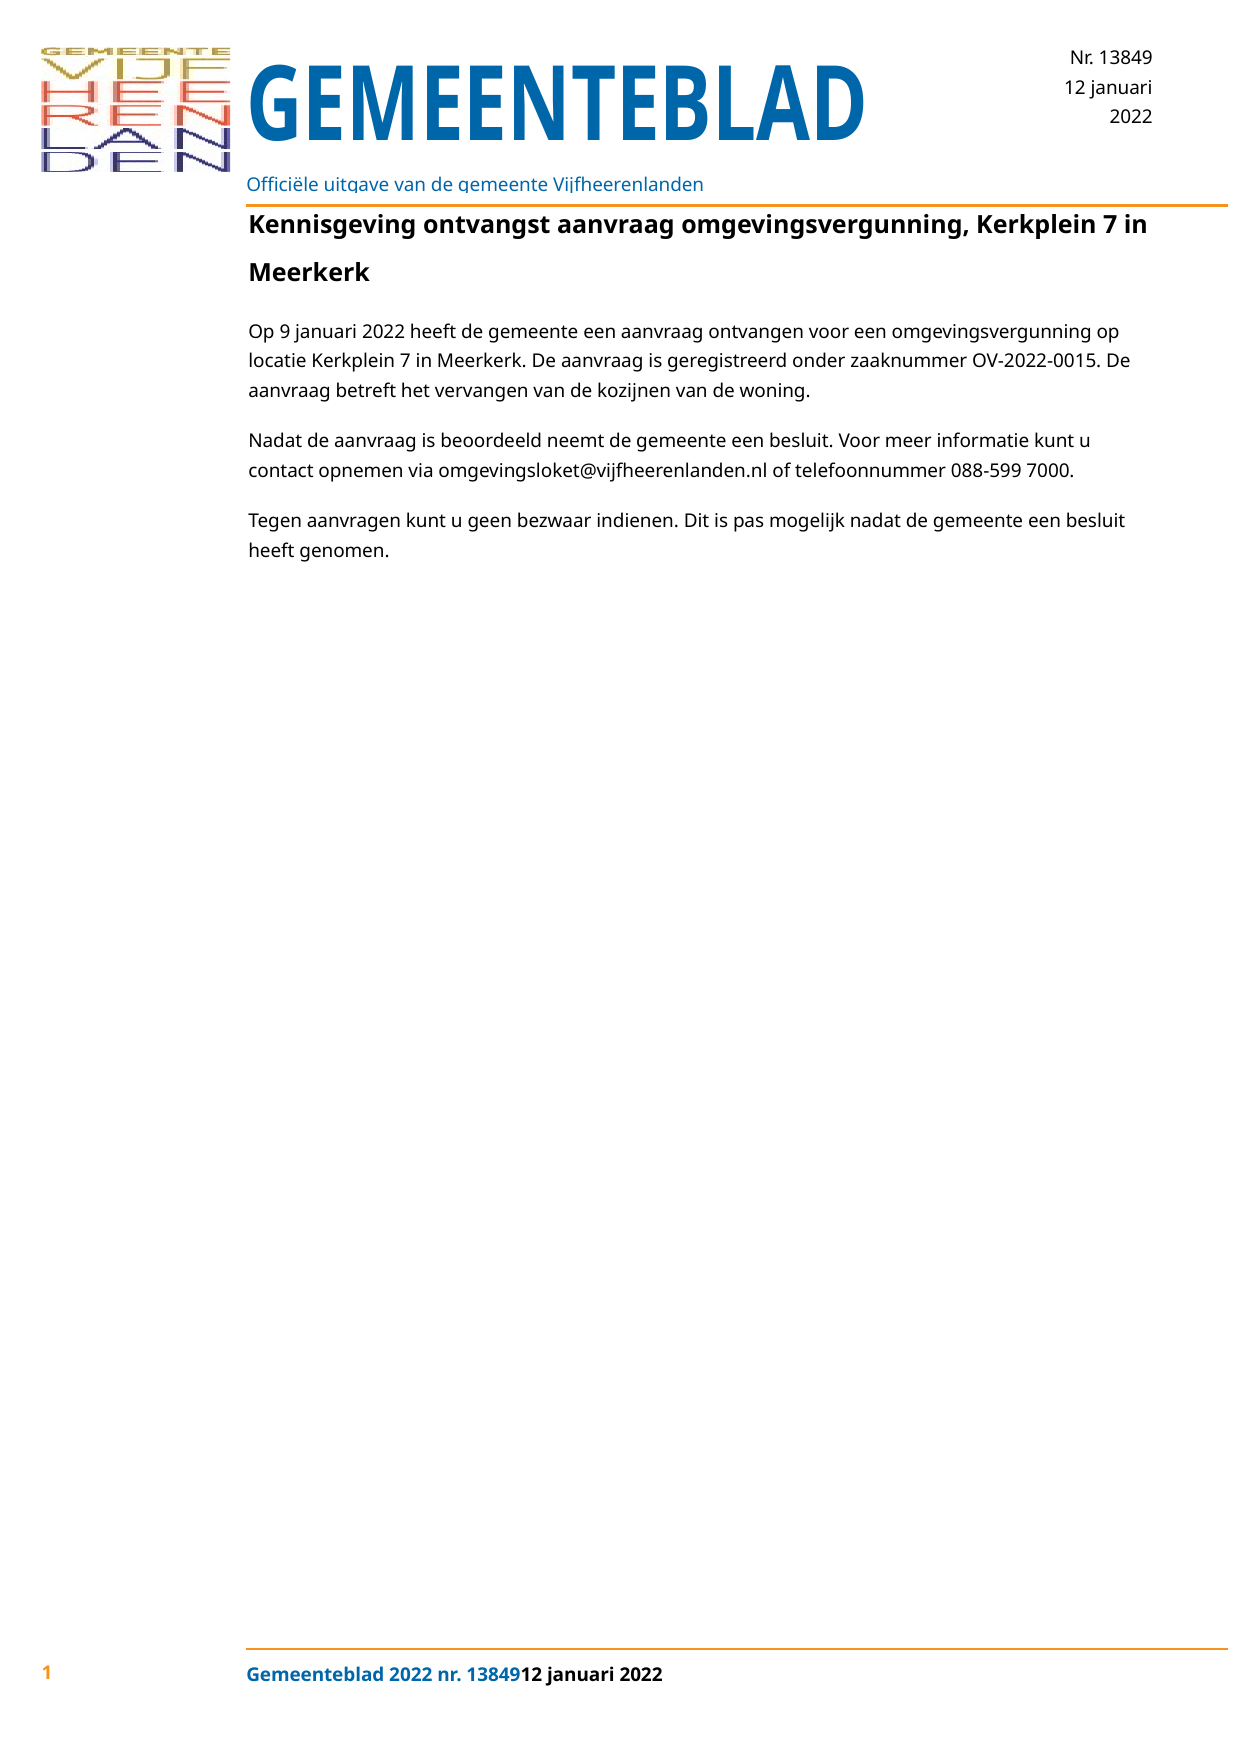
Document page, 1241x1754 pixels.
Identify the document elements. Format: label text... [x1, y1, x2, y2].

text Op 9 januari 2022 heeft de gemeente een aanvraag ontvangen voor een omgevingsvergunning op locatie Kerkplein 7 in Meerkerk. De aanvraag is geregistreerd onder zaaknummer OV-2022-0015. De aanvraag betreft het vervangen van de kozijnen van de woning. [248, 318, 1152, 403]
text Kennisgeving ontvangst aanvraag omgevingsvergunning, Kerkplein 7 in Meerkerk [248, 207, 1152, 288]
picture [41, 47, 231, 172]
text Tegen aanvragen kunt u geen bezwaar indienen. Dit is pas mogelijk nadat de gemeente een besluit heeft genomen. [248, 507, 1152, 563]
text Nadat de aanvraag is beoordeeld neemt de gemeente een besluit. Voor meer informatie kunt u contact opnemen via omgevingsloket@vijfheerenlanden.nl of telefoonnummer 088-599 7000. [248, 427, 1152, 483]
